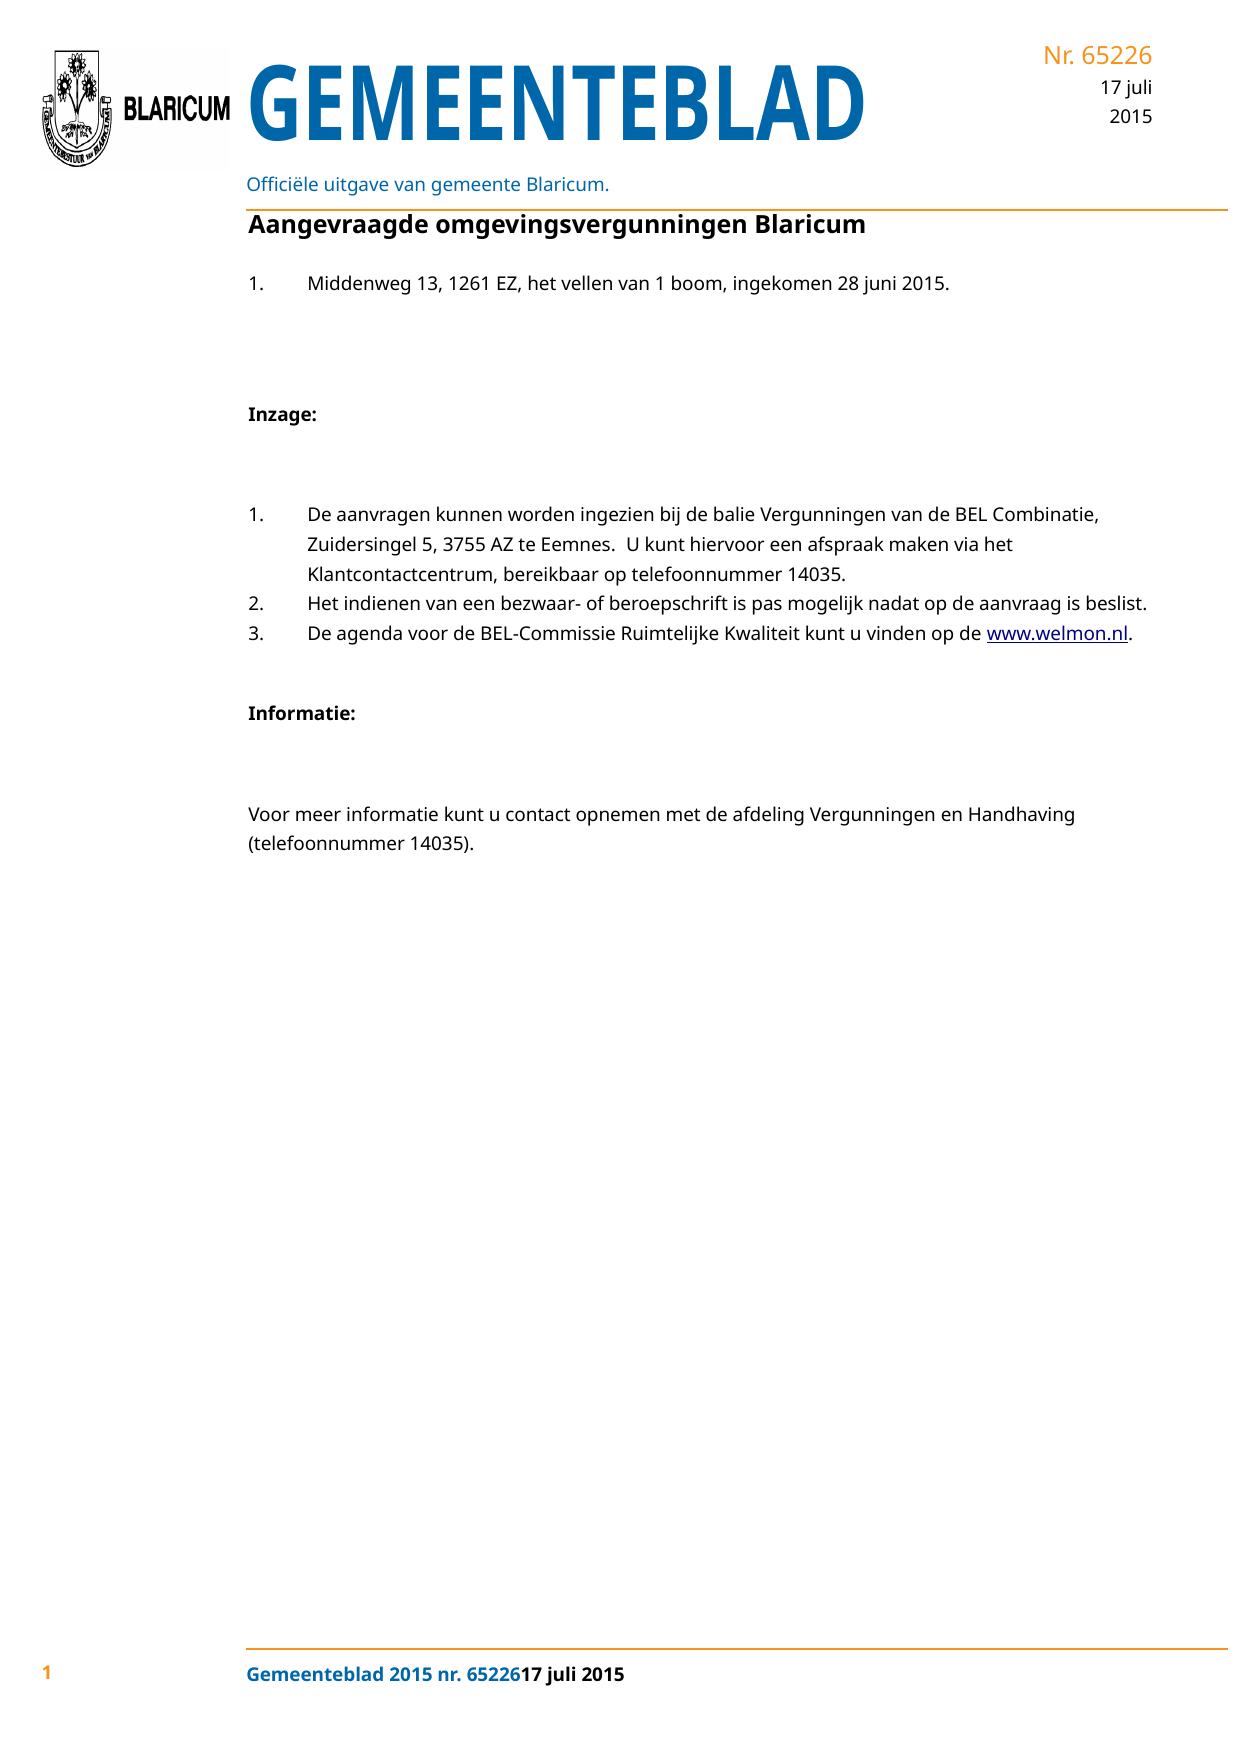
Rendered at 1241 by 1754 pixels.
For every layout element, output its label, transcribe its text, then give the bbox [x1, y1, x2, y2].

picture [41, 47, 231, 172]
text Inzage: [248, 401, 1152, 426]
text Informatie: [248, 700, 1152, 726]
list Middenweg 13, 1261 EZ, het vellen van 1 boom, ingekomen 28 juni 2015. [248, 270, 1152, 296]
list De agenda voor de BEL-Commissie Ruimtelijke Kwaliteit kunt u vinden op de www.welmon.nl. [248, 620, 1152, 646]
list Het indienen van een bezwaar- of beroepschrift is pas mogelijk nadat op de aanvraag is beslist. [248, 590, 1152, 616]
text Voor meer informatie kunt u contact opnemen met de afdeling Vergunningen en Handhaving (telefoonnummer 14035). [248, 801, 1152, 856]
text Aangevraagde omgevingsvergunningen Blaricum [248, 211, 1152, 241]
list De aanvragen kunnen worden ingezien bij de balie Vergunningen van de BEL Combinatie, Zuidersingel 5, 3755 AZ te Eemnes. U kunt hiervoor een afspraak maken via het Klantcontactcentrum, bereikbaar op telefoonnummer 14035. [248, 502, 1152, 586]
